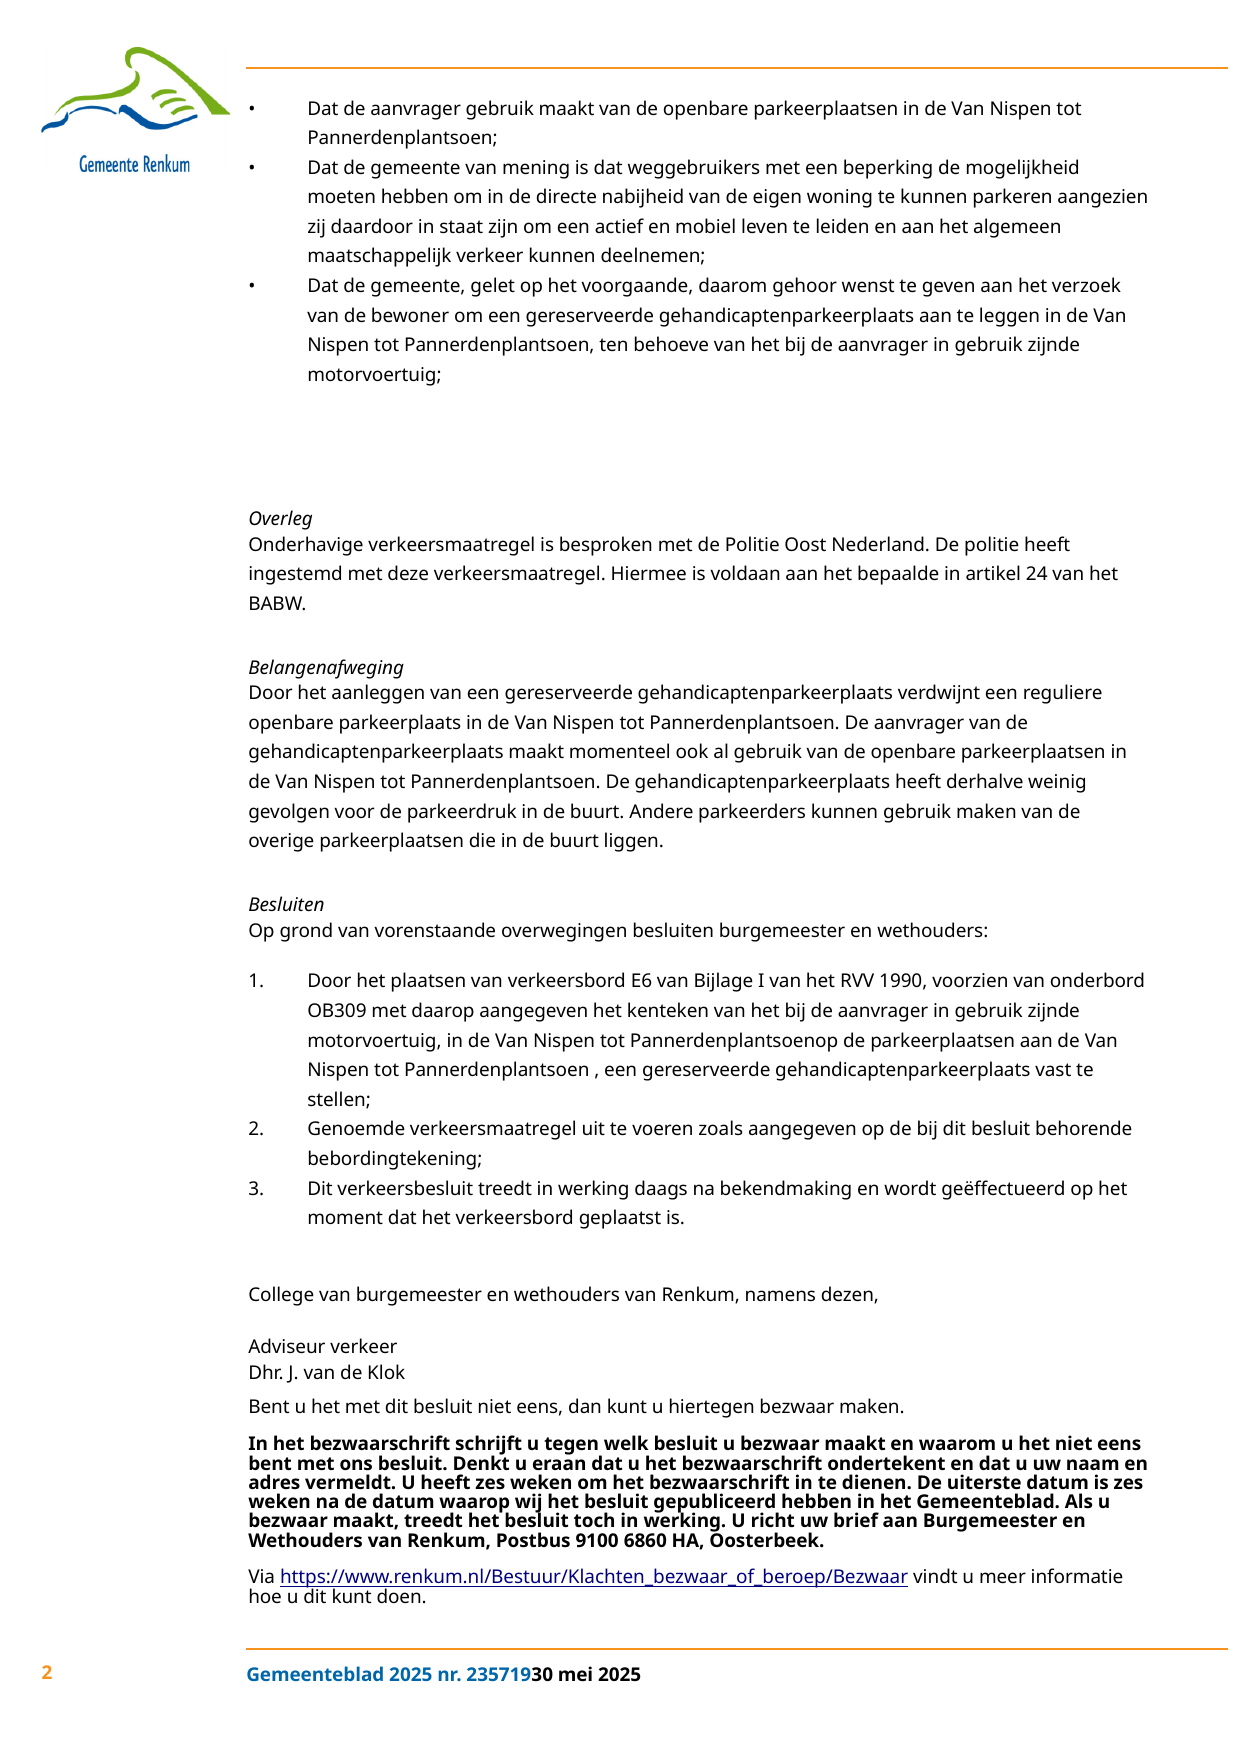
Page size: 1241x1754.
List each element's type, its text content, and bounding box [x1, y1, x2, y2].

text Belangenafweging [248, 654, 1152, 679]
text Dhr. J. van de Klok [248, 1359, 1152, 1384]
text Onderhavige verkeersmaatregel is besproken met de Politie Oost Nederland. De politie heeft ingestemd met deze verkeersmaatregel. Hiermee is voldaan aan het bepaalde in artikel 24 van het BABW. [248, 531, 1152, 616]
list Door het plaatsen van verkeersbord E6 van Bijlage I van het RVV 1990, voorzien van onderbord OB309 met daarop aangegeven het kenteken van het bij de aanvrager in gebruik zijnde motorvoertuig, in de Van Nispen tot Pannerdenplantsoenop de parkeerplaatsen aan de Van Nispen tot Pannerdenplantsoen , een gereserveerde gehandicaptenparkeerplaats vast te stellen; [248, 968, 1152, 1112]
list Dat de gemeente van mening is dat weggebruikers met een beperking de mogelijkheid moeten hebben om in de directe nabijheid van de eigen woning te kunnen parkeren aangezien zij daardoor in staat zijn om een actief en mobiel leven te leiden en aan het algemeen maatschappelijk verkeer kunnen deelnemen; [248, 154, 1152, 268]
text Via https://www.renkum.nl/Bestuur/Klachten_bezwaar_of_beroep/Bezwaar vindt u meer informatie hoe u dit kunt doen. [248, 1568, 1152, 1607]
list Genoemde verkeersmaatregel uit te voeren zoals aangegeven op de bij dit besluit behorende bebordingtekening; [248, 1116, 1152, 1171]
text In het bezwaarschrift schrijft u tegen welk besluit u bezwaar maakt en waarom u het niet eens bent met ons besluit. Denkt u eraan dat u het bezwaarschrift ondertekent en dat u uw naam en adres vermeldt. U heeft zes weken om het bezwaarschrift in te dienen. De uiterste datum is zes weken na de datum waarop wij het besluit gepubliceerd hebben in het Gemeenteblad. Als u bezwaar maakt, treedt het besluit toch in werking. U richt uw brief aan Burgemeester en Wethouders van Renkum, Postbus 9100 6860 HA, Oosterbeek. [248, 1435, 1152, 1551]
list Dit verkeersbesluit treedt in werking daags na bekendmaking en wordt geëffectueerd op het moment dat het verkeersbord geplaatst is. [248, 1175, 1152, 1230]
list Dat de gemeente, gelet op het voorgaande, daarom gehoor wenst te geven aan het verzoek van de bewoner om een gereserveerde gehandicaptenparkeerplaats aan te leggen in de Van Nispen tot Pannerdenplantsoen, ten behoeve van het bij de aanvrager in gebruik zijnde motorvoertuig; [248, 272, 1152, 387]
text Adviseur verkeer [248, 1333, 1152, 1359]
picture [41, 47, 231, 172]
text Besluiten [248, 891, 1152, 917]
text Bent u het met dit besluit niet eens, dan kunt u hiertegen bezwaar maken. [248, 1398, 1152, 1417]
list Dat de aanvrager gebruik maakt van de openbare parkeerplaatsen in de Van Nispen tot Pannerdenplantsoen; [248, 95, 1152, 150]
text Door het aanleggen van een gereserveerde gehandicaptenparkeerplaats verdwijnt een reguliere openbare parkeerplaats in de Van Nispen tot Pannerdenplantsoen. De aanvrager van de gehandicaptenparkeerplaats maakt momenteel ook al gebruik van de openbare parkeerplaatsen in de Van Nispen tot Pannerdenplantsoen. De gehandicaptenparkeerplaats heeft derhalve weinig gevolgen voor de parkeerdruk in de buurt. Andere parkeerders kunnen gebruik maken van de overige parkeerplaatsen die in de buurt liggen. [248, 679, 1152, 853]
text College van burgemeester en wethouders van Renkum, namens dezen, [248, 1282, 1152, 1307]
text Op grond van vorenstaande overwegingen besluiten burgemeester en wethouders: [248, 917, 1152, 943]
text Overleg [248, 505, 1152, 531]
